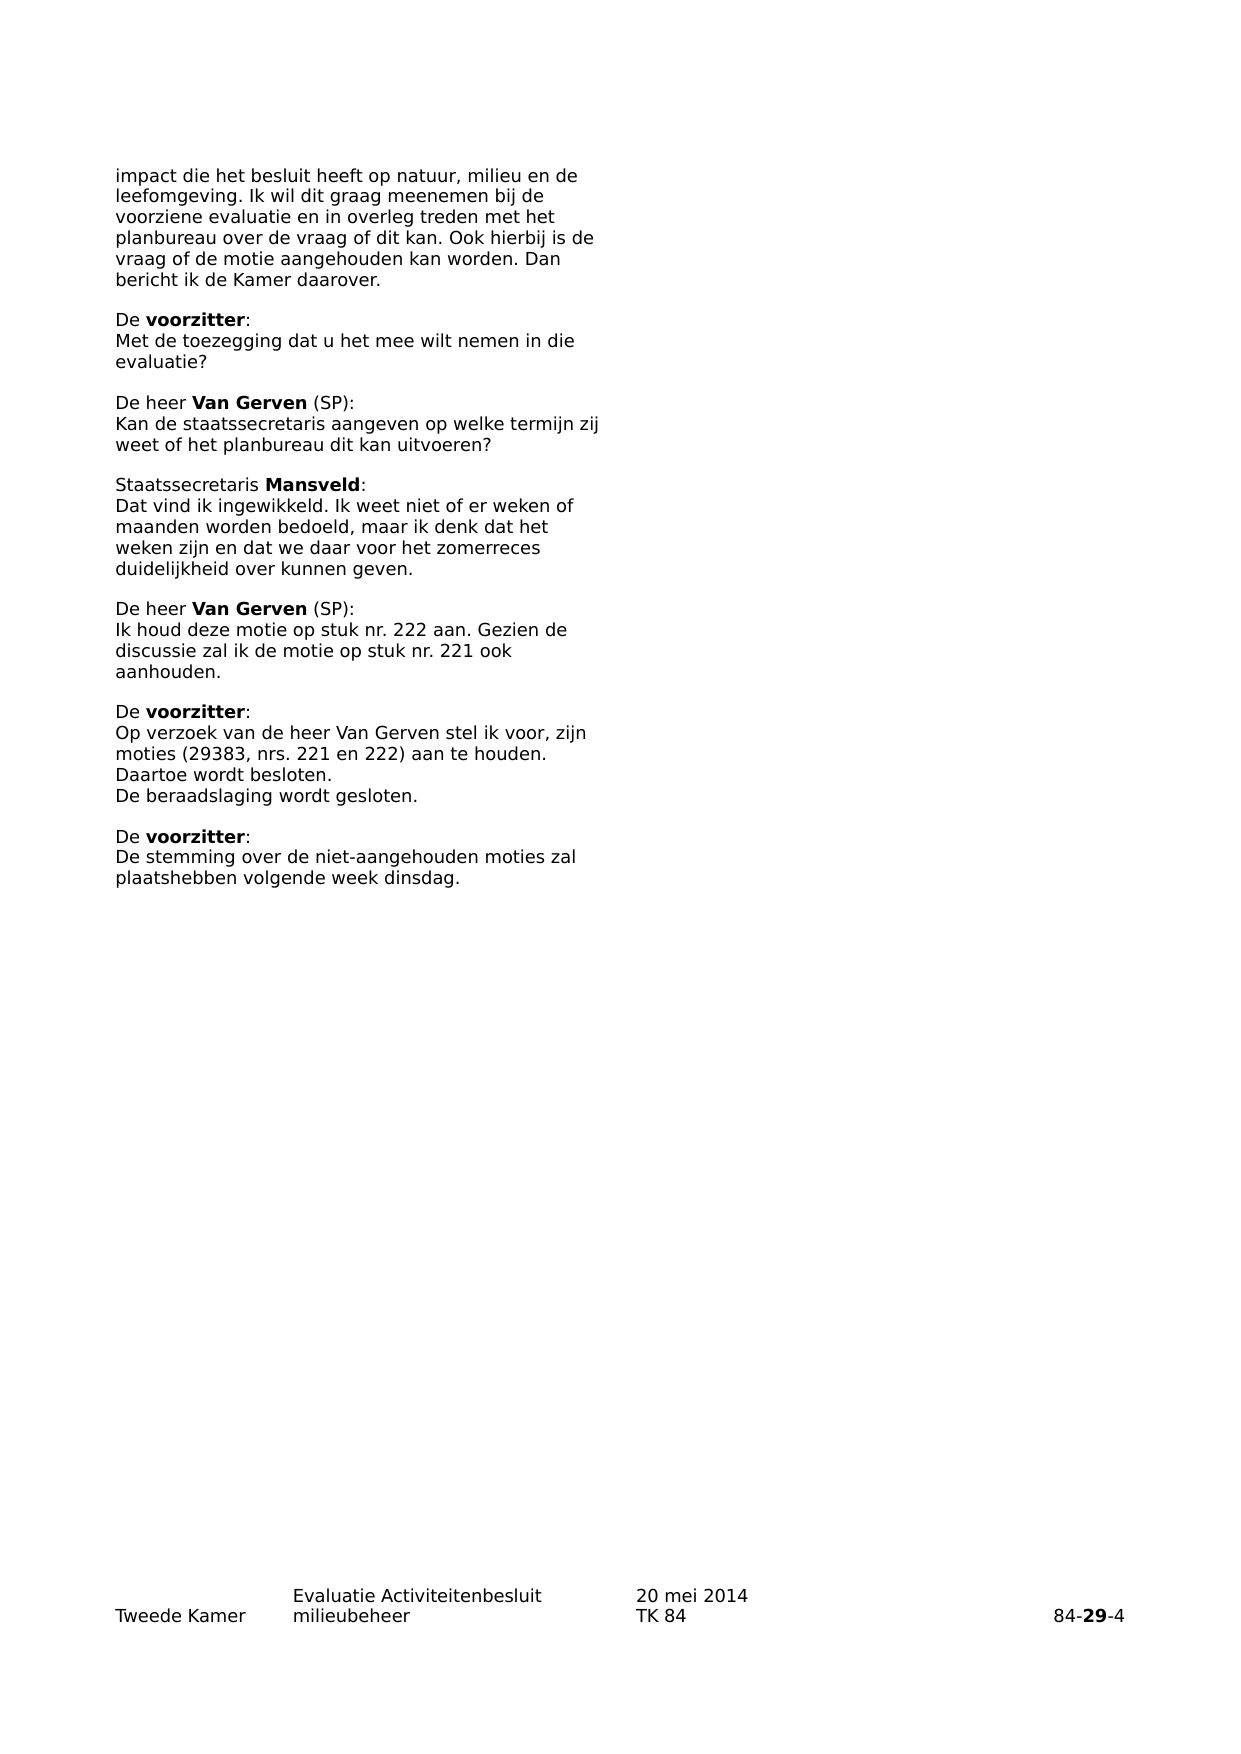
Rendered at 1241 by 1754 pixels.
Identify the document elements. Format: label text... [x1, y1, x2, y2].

text Kan de staatssecretaris aangeven op welke termijn zij weet of het planbureau dit kan uitvoeren? [115, 413, 605, 455]
text De heer Van Gerven (SP): [115, 393, 605, 413]
text De stemming over de niet-aangehouden moties zal plaatshebben volgende week dinsdag. [115, 847, 605, 889]
text De voorzitter: [115, 826, 605, 847]
text De voorzitter: [115, 310, 605, 331]
text Ik houd deze motie op stuk nr. 222 aan. Gezien de discussie zal ik de motie op stuk nr. 221 ook aanhouden. [115, 620, 605, 682]
text impact die het besluit heeft op natuur, milieu en de leefomgeving. Ik wil dit graag meenemen bij de voorziene evaluatie en in overleg treden met het planbureau over de vraag of dit kan. Ook hierbij is de vraag of de motie aangehouden kan worden. Dan bericht ik de Kamer daarover. [115, 165, 605, 290]
text De voorzitter: [115, 702, 605, 723]
text Daartoe wordt besloten. [115, 765, 605, 786]
text Met de toezegging dat u het mee wilt nemen in die evaluatie? [115, 331, 605, 373]
text Dat vind ik ingewikkeld. Ik weet niet of er weken of maanden worden bedoeld, maar ik denk dat het weken zijn en dat we daar voor het zomerreces duidelijkheid over kunnen geven. [115, 496, 605, 579]
text De heer Van Gerven (SP): [115, 599, 605, 620]
text Op verzoek van de heer Van Gerven stel ik voor, zijn moties (29383, nrs. 221 en 222) aan te houden. [115, 723, 605, 765]
text Staatssecretaris Mansveld: [115, 475, 605, 496]
text De beraadslaging wordt gesloten. [115, 786, 605, 806]
